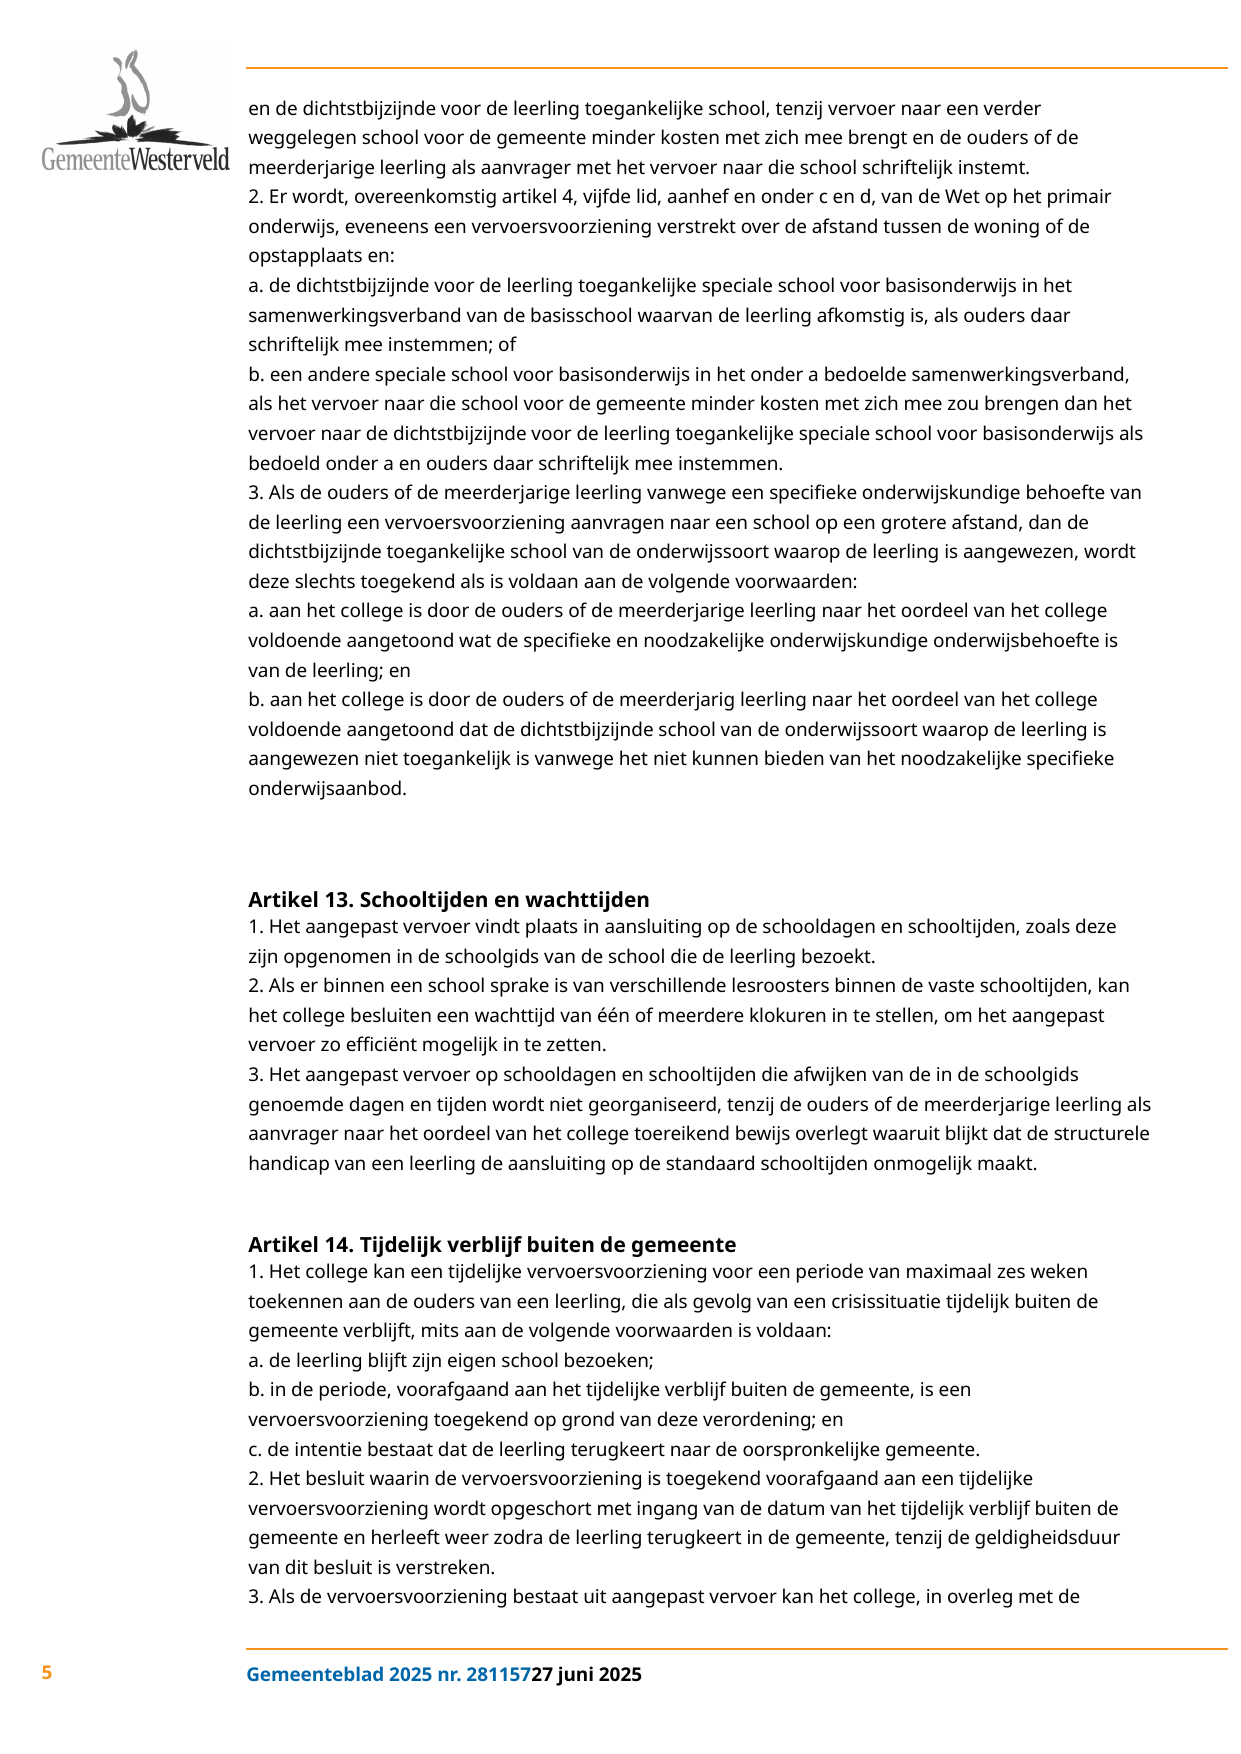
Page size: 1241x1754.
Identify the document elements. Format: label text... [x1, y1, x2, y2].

text 2. Het besluit waarin de vervoersvoorziening is toegekend voorafgaand aan een tijdelijke vervoersvoorziening wordt opgeschort met ingang van de datum van het tijdelijk verblijf buiten de gemeente en herleeft weer zodra de leerling terugkeert in de gemeente, tenzij de geldigheidsduur van dit besluit is verstreken. [248, 1465, 1152, 1580]
text 3. Als de ouders of de meerderjarige leerling vanwege een specifieke onderwijskundige behoefte van de leerling een vervoersvoorziening aanvragen naar een school op een grotere afstand, dan de dichtstbijzijnde toegankelijke school van de onderwijssoort waarop de leerling is aangewezen, wordt deze slechts toegekend als is voldaan aan de volgende voorwaarden: [248, 479, 1152, 594]
text c. de intentie bestaat dat de leerling terugkeert naar de oorspronkelijke gemeente. [248, 1436, 1152, 1462]
text b. een andere speciale school voor basisonderwijs in het onder a bedoelde samenwerkingsverband, als het vervoer naar die school voor de gemeente minder kosten met zich mee zou brengen dan het vervoer naar de dichtstbijzijnde voor de leerling toegankelijke speciale school voor basisonderwijs als bedoeld onder a en ouders daar schriftelijk mee instemmen. [248, 361, 1152, 476]
text a. de leerling blijft zijn eigen school bezoeken; [248, 1347, 1152, 1373]
text a. de dichtstbijzijnde voor de leerling toegankelijke speciale school voor basisonderwijs in het samenwerkingsverband van de basisschool waarvan de leerling afkomstig is, als ouders daar schriftelijk mee instemmen; of [248, 272, 1152, 357]
text 1. Het college kan een tijdelijke vervoersvoorziening voor een periode van maximaal zes weken toekennen aan de ouders van een leerling, die als gevolg van een crisissituatie tijdelijk buiten de gemeente verblijft, mits aan de volgende voorwaarden is voldaan: [248, 1258, 1152, 1343]
text en de dichtstbijzijnde voor de leerling toegankelijke school, tenzij vervoer naar een verder weggelegen school voor de gemeente minder kosten met zich mee brengt en de ouders of de meerderjarige leerling als aanvrager met het vervoer naar die school schriftelijk instemt. [248, 95, 1152, 180]
text 1. Het aangepast vervoer vindt plaats in aansluiting op de schooldagen en schooltijden, zoals deze zijn opgenomen in de schoolgids van de school die de leerling bezoekt. [248, 913, 1152, 968]
text Artikel 14. Tijdelijk verblijf buiten de gemeente [248, 1230, 1152, 1258]
text 2. Als er binnen een school sprake is van verschillende lesroosters binnen de vaste schooltijden, kan het college besluiten een wachttijd van één of meerdere klokuren in te stellen, om het aangepast vervoer zo efficiënt mogelijk in te zetten. [248, 972, 1152, 1057]
text 3. Als de vervoersvoorziening bestaat uit aangepast vervoer kan het college, in overleg met de [248, 1584, 1152, 1609]
text a. aan het college is door de ouders of de meerderjarige leerling naar het oordeel van het college voldoende aangetoond wat de specifieke en noodzakelijke onderwijskundige onderwijsbehoefte is van de leerling; en [248, 598, 1152, 683]
text Artikel 13. Schooltijden en wachttijden [248, 885, 1152, 913]
text 2. Er wordt, overeenkomstig artikel 4, vijfde lid, aanhef en onder c en d, van de Wet op het primair onderwijs, eveneens een vervoersvoorziening verstrekt over de afstand tussen de woning of de opstapplaats en: [248, 183, 1152, 268]
text b. aan het college is door de ouders of de meerderjarig leerling naar het oordeel van het college voldoende aangetoond dat de dichtstbijzijnde school van de onderwijssoort waarop de leerling is aangewezen niet toegankelijk is vanwege het niet kunnen bieden van het noodzakelijke specifieke onderwijsaanbod. [248, 686, 1152, 801]
text 3. Het aangepast vervoer op schooldagen en schooltijden die afwijken van de in de schoolgids genoemde dagen en tijden wordt niet georganiseerd, tenzij de ouders of de meerderjarige leerling als aanvrager naar het oordeel van het college toereikend bewijs overlegt waaruit blijkt dat de structurele handicap van een leerling de aansluiting op de standaard schooltijden onmogelijk maakt. [248, 1061, 1152, 1176]
text b. in de periode, voorafgaand aan het tijdelijke verblijf buiten de gemeente, is een vervoersvoorziening toegekend op grond van deze verordening; en [248, 1377, 1152, 1432]
picture [41, 47, 231, 172]
